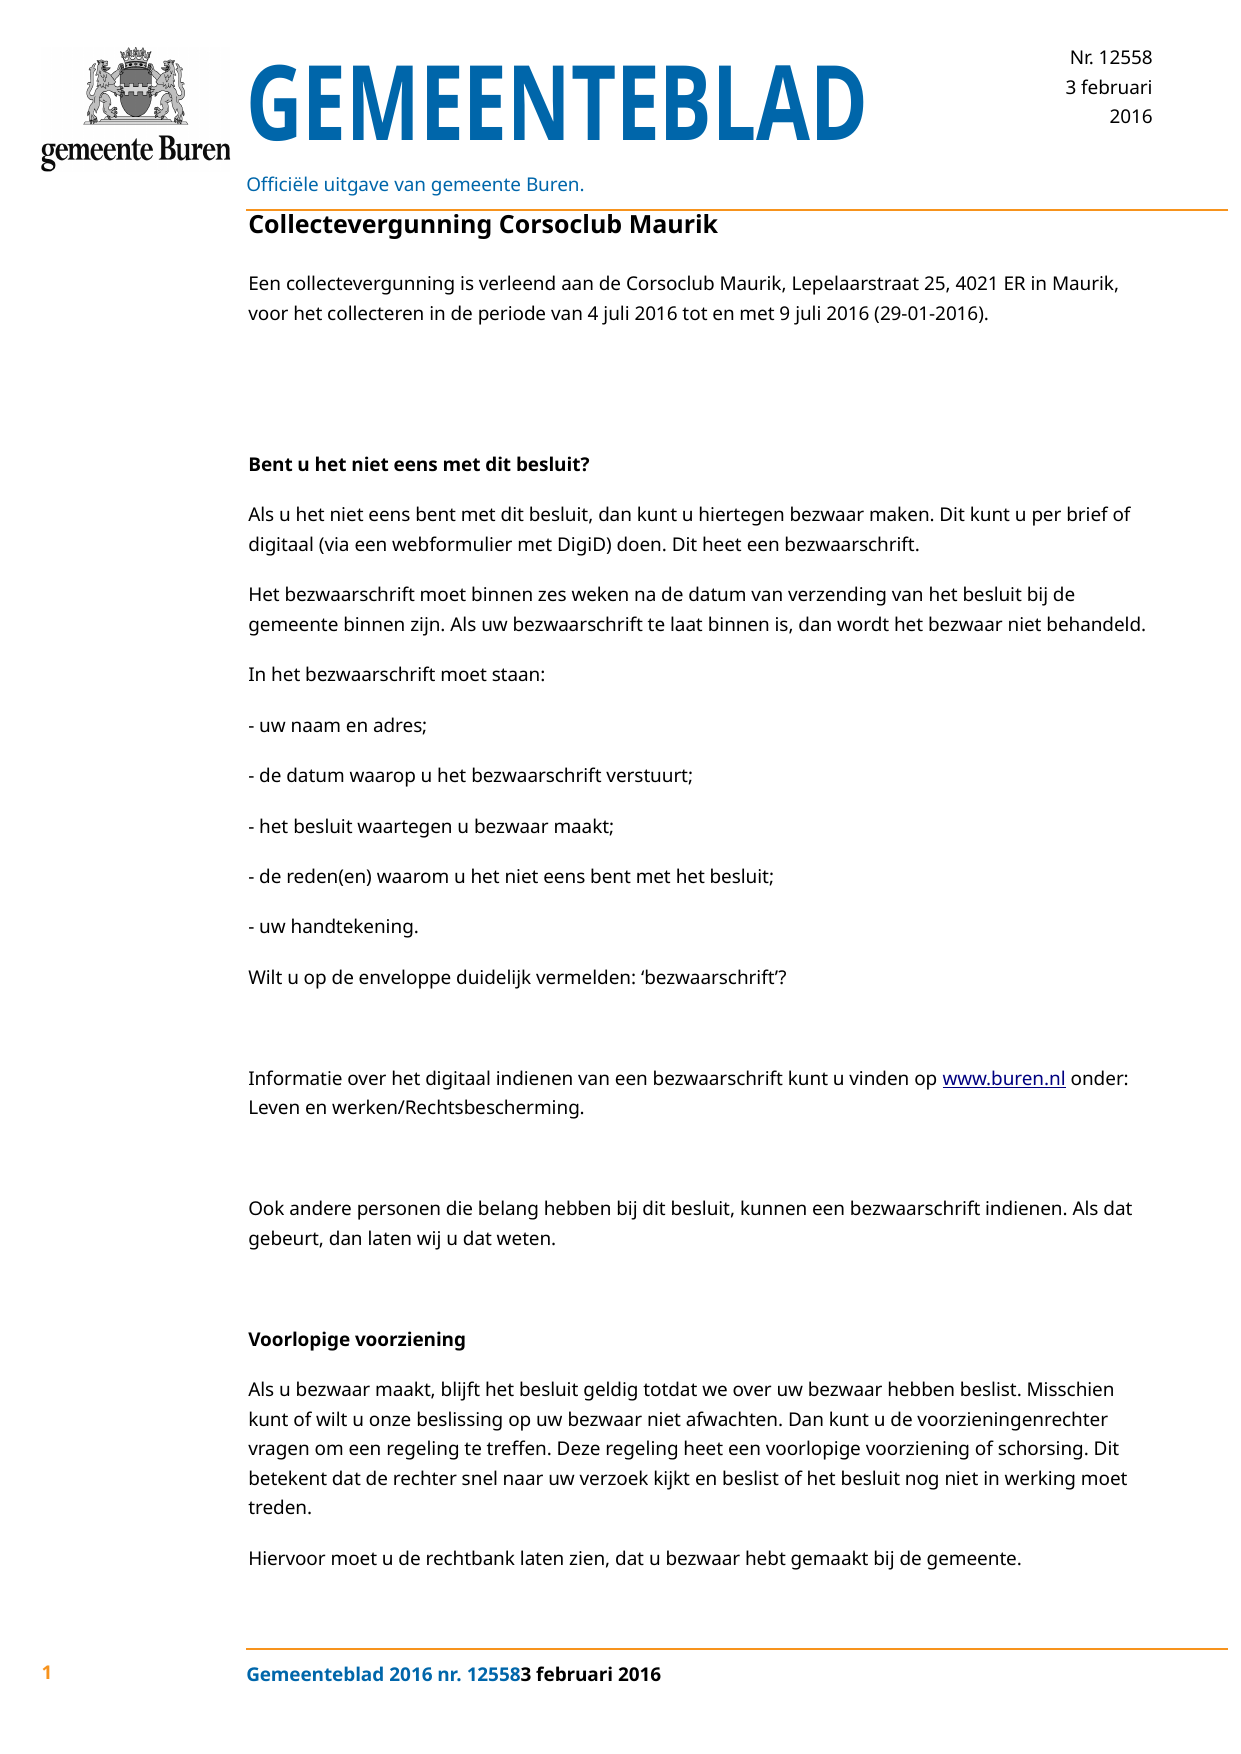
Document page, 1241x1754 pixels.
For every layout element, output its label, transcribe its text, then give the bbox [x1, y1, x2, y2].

text Informatie over het digitaal indienen van een bezwaarschrift kunt u vinden op www.buren.nl onder: Leven en werken/Rechtsbescherming. [248, 1065, 1152, 1120]
text Hiervoor moet u de rechtbank laten zien, dat u bezwaar hebt gemaakt bij de gemeente. [248, 1545, 1152, 1571]
text - de reden(en) waarom u het niet eens bent met het besluit; [248, 863, 1152, 889]
text Een collectevergunning is verleend aan de Corsoclub Maurik, Lepelaarstraat 25, 4021 ER in Maurik, voor het collecteren in de periode van 4 juli 2016 tot en met 9 juli 2016 (29-01-2016). [248, 270, 1152, 326]
text Als u het niet eens bent met dit besluit, dan kunt u hiertegen bezwaar maken. Dit kunt u per brief of digitaal (via een webformulier met DigiD) doen. Dit heet een bezwaarschrift. [248, 502, 1152, 557]
text Wilt u op de enveloppe duidelijk vermelden: ‘bezwaarschrift’? [248, 964, 1152, 990]
text - het besluit waartegen u bezwaar maakt; [248, 813, 1152, 838]
picture [41, 47, 231, 172]
text Het bezwaarschrift moet binnen zes weken na de datum van verzending van het besluit bij de gemeente binnen zijn. Als uw bezwaarschrift te laat binnen is, dan wordt het bezwaar niet behandeld. [248, 582, 1152, 637]
text Als u bezwaar maakt, blijft het besluit geldig totdat we over uw bezwaar hebben beslist. Misschien kunt of wilt u onze beslissing op uw bezwaar niet afwachten. Dan kunt u de voorzieningenrechter vragen om een regeling te treffen. Deze regeling heet een voorlopige voorziening of schorsing. Dit betekent dat de rechter snel naar uw verzoek kijkt en beslist of het besluit nog niet in werking moet treden. [248, 1376, 1152, 1520]
text Bent u het niet eens met dit besluit? [248, 451, 1152, 477]
text - de datum waarop u het bezwaarschrift verstuurt; [248, 762, 1152, 788]
text In het bezwaarschrift moet staan: [248, 662, 1152, 687]
text Voorlopige voorziening [248, 1326, 1152, 1351]
text - uw handtekening. [248, 914, 1152, 939]
text Collectevergunning Corsoclub Maurik [248, 211, 1152, 241]
text - uw naam en adres; [248, 712, 1152, 738]
text Ook andere personen die belang hebben bij dit besluit, kunnen een bezwaarschrift indienen. Als dat gebeurt, dan laten wij u dat weten. [248, 1195, 1152, 1251]
